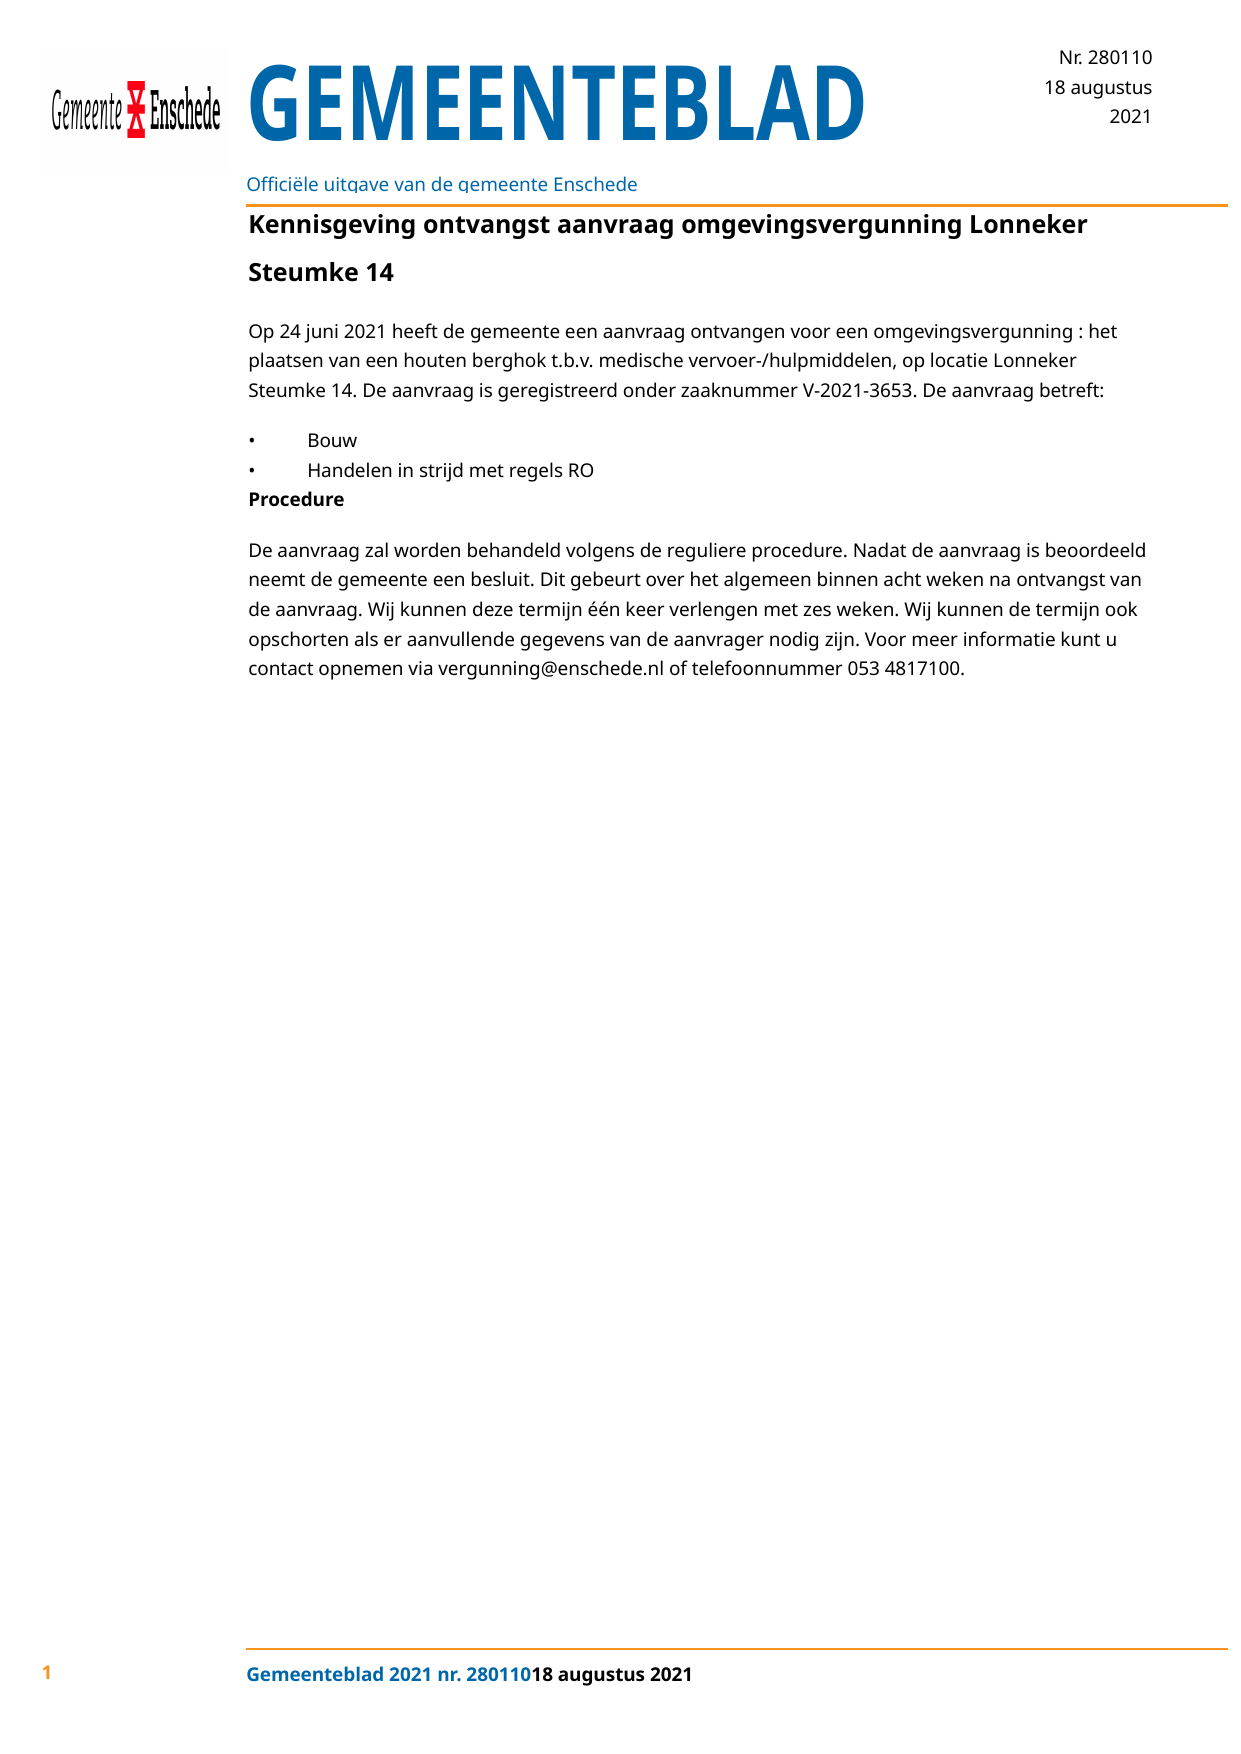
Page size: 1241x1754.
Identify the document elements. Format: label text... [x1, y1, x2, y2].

text De aanvraag zal worden behandeld volgens de reguliere procedure. Nadat de aanvraag is beoordeeld neemt de gemeente een besluit. Dit gebeurt over het algemeen binnen acht weken na ontvangst van de aanvraag. Wij kunnen deze termijn één keer verlengen met zes weken. Wij kunnen de termijn ook opschorten als er aanvullende gegevens van de aanvrager nodig zijn. Voor meer informatie kunt u contact opnemen via vergunning@enschede.nl of telefoonnummer 053 4817100. [248, 537, 1152, 681]
text Kennisgeving ontvangst aanvraag omgevingsvergunning Lonneker Steumke 14 [248, 207, 1152, 288]
list Handelen in strijd met regels RO [248, 457, 1152, 483]
list Bouw [248, 427, 1152, 453]
picture [41, 47, 231, 172]
text Procedure [248, 487, 1152, 512]
text Op 24 juni 2021 heeft de gemeente een aanvraag ontvangen voor een omgevingsvergunning : het plaatsen van een houten berghok t.b.v. medische vervoer-/hulpmiddelen, op locatie Lonneker Steumke 14. De aanvraag is geregistreerd onder zaaknummer V-2021-3653. De aanvraag betreft: [248, 318, 1152, 403]
